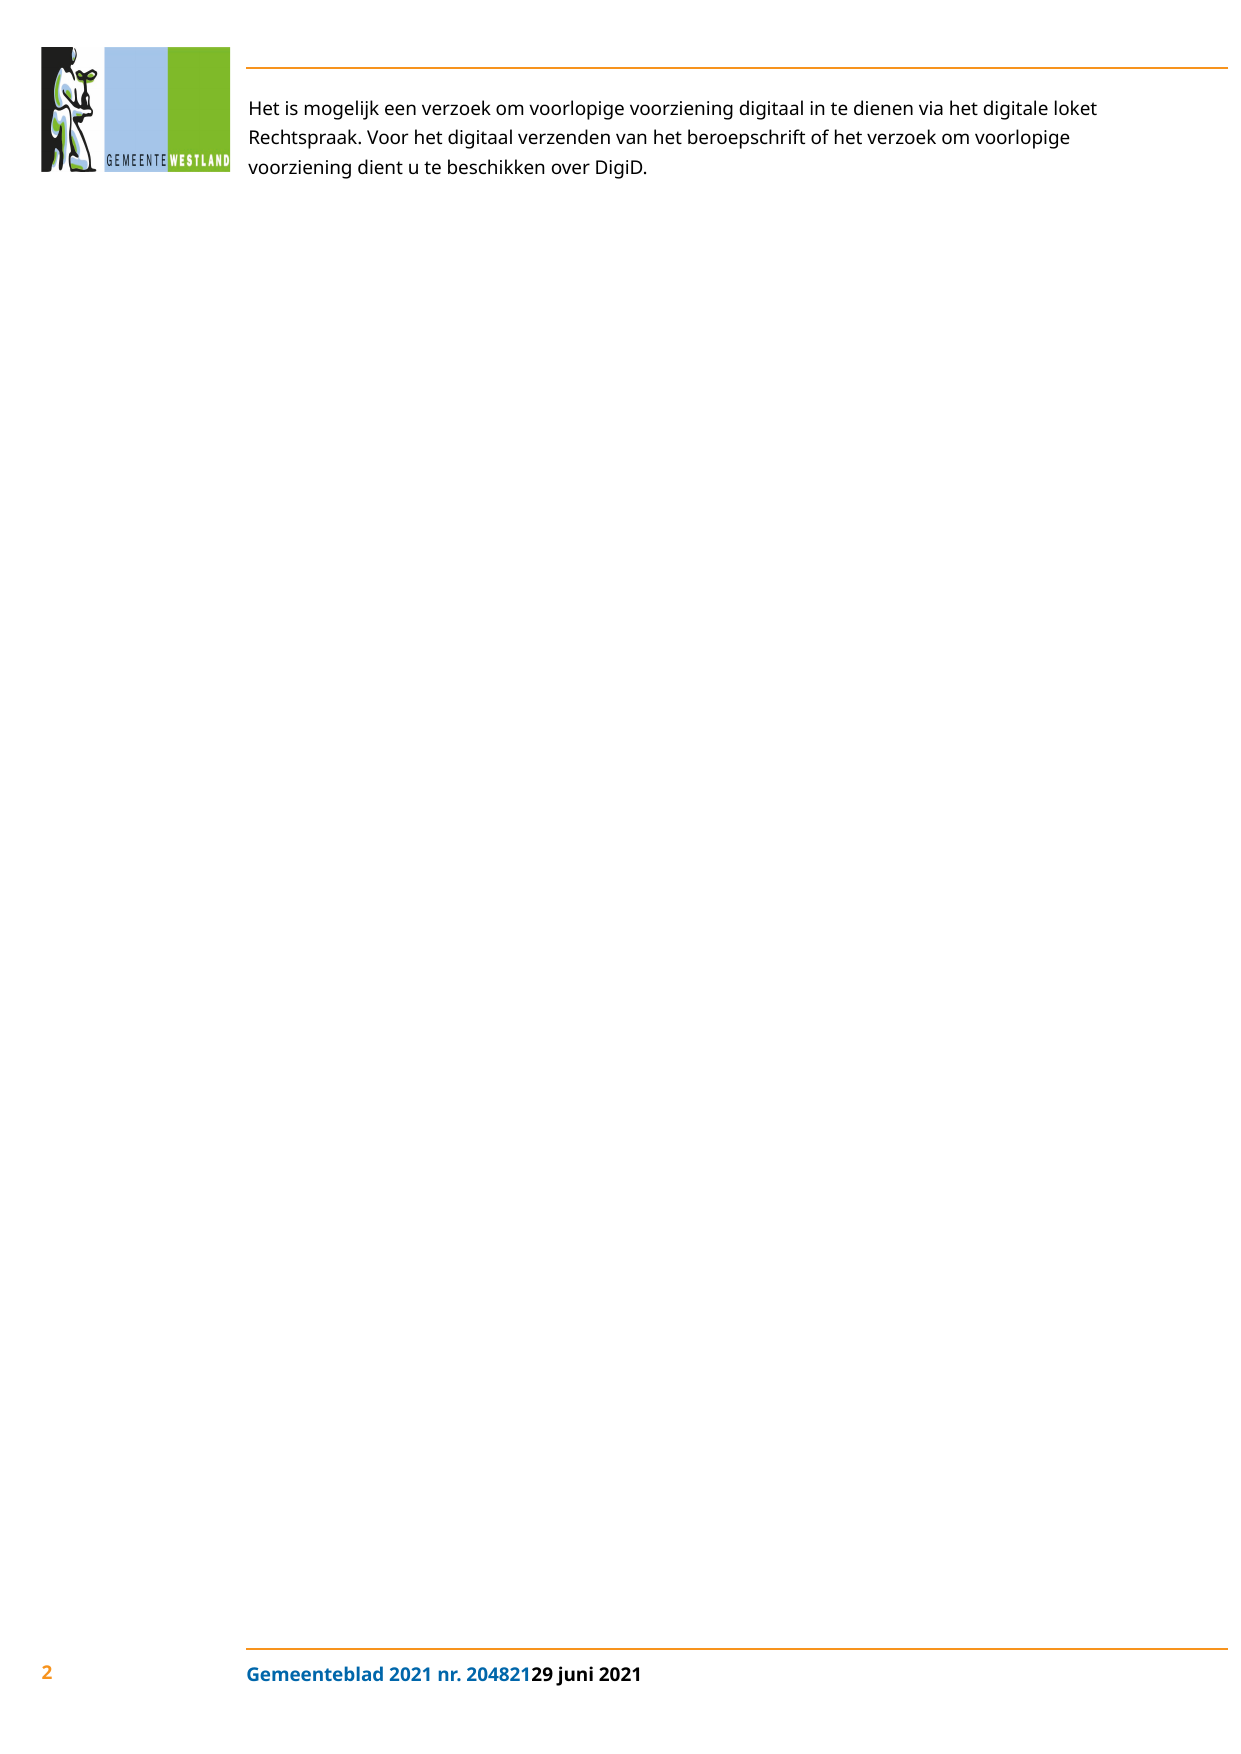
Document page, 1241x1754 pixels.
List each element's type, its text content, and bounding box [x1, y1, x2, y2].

picture [41, 47, 231, 172]
text Het is mogelijk een verzoek om voorlopige voorziening digitaal in te dienen via het digitale loket Rechtspraak. Voor het digitaal verzenden van het beroepschrift of het verzoek om voorlopige voorziening dient u te beschikken over DigiD. [248, 95, 1152, 180]
